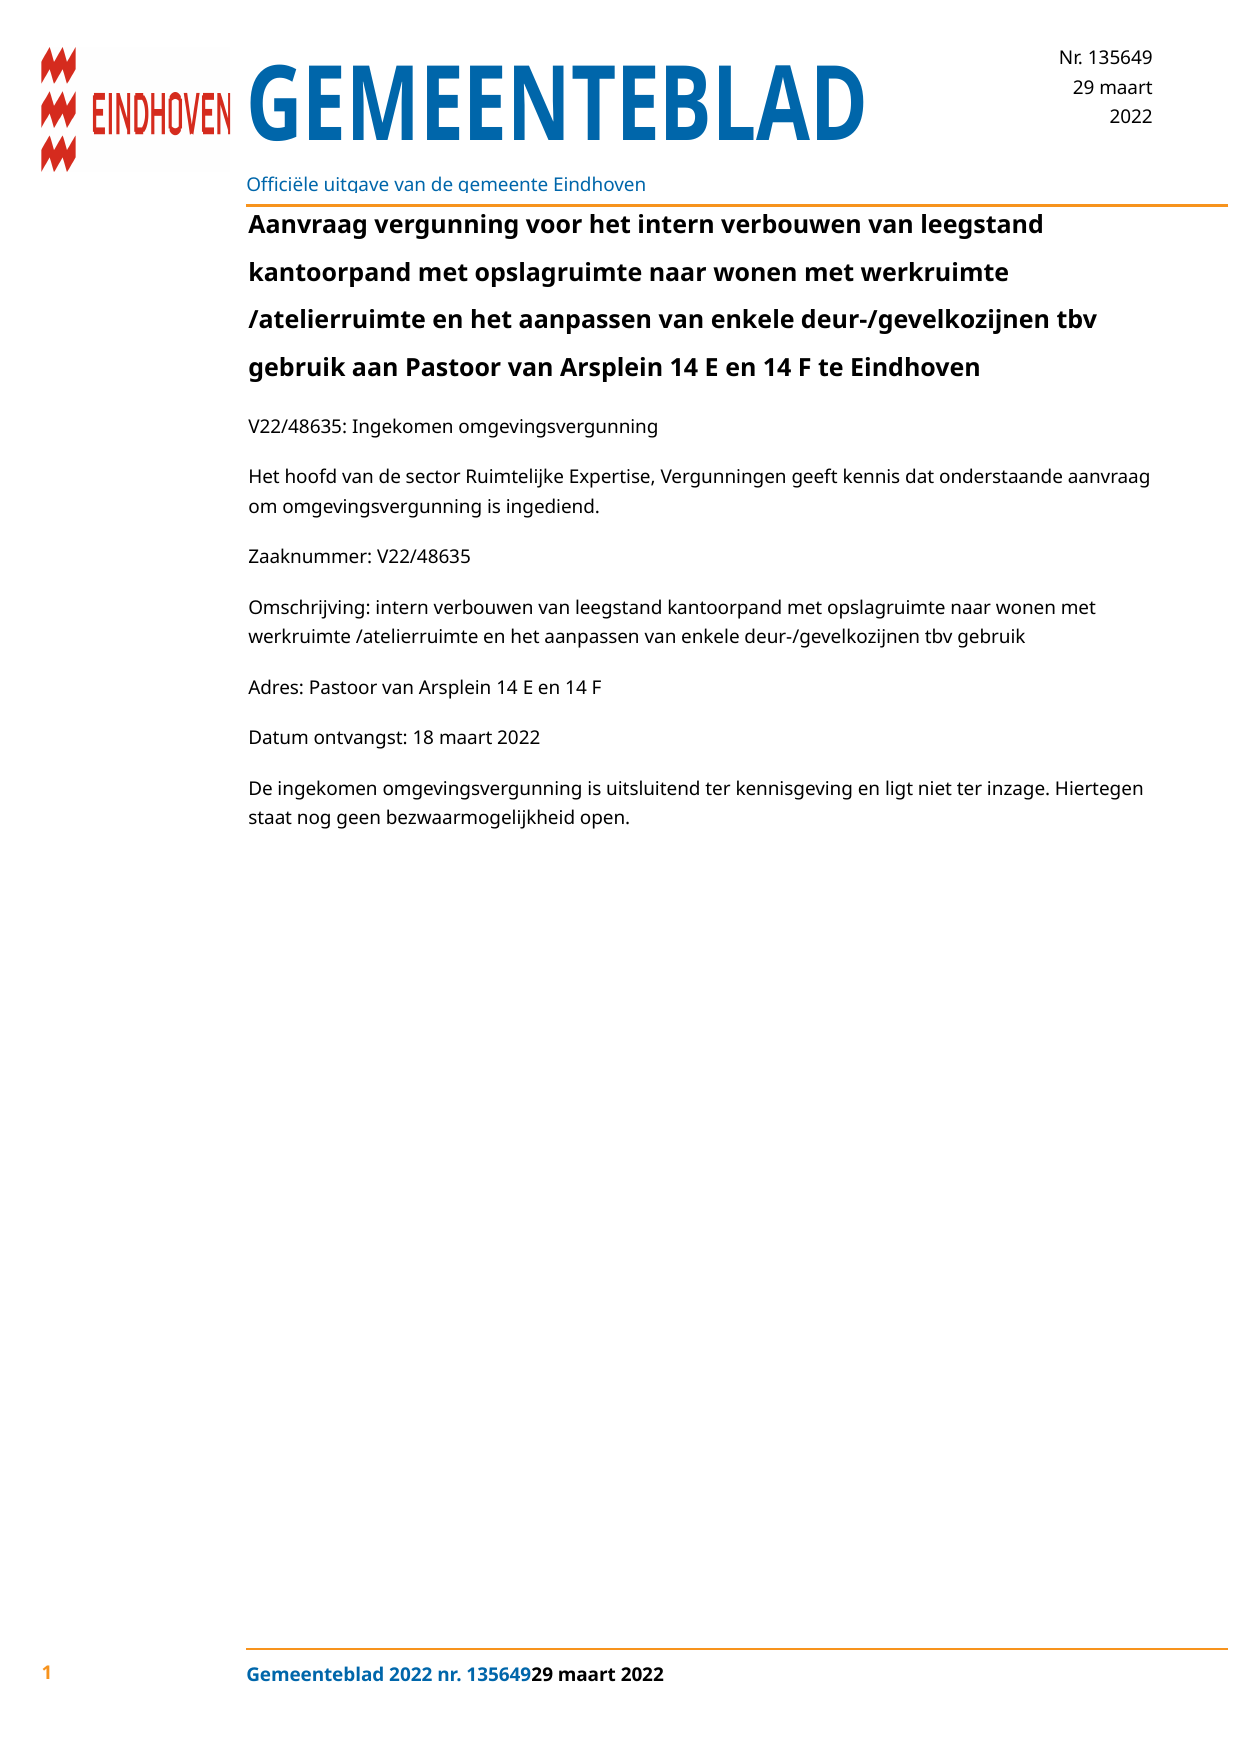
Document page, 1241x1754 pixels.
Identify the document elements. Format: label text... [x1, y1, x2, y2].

text Adres: Pastoor van Arsplein 14 E en 14 F [248, 674, 1152, 700]
text Zaaknummer: V22/48635 [248, 543, 1152, 569]
text Het hoofd van de sector Ruimtelijke Expertise, Vergunningen geeft kennis dat onderstaande aanvraag om omgevingsvergunning is ingediend. [248, 463, 1152, 519]
text De ingekomen omgevingsvergunning is uitsluitend ter kennisgeving en ligt niet ter inzage. Hiertegen staat nog geen bezwaarmogelijkheid open. [248, 775, 1152, 830]
text Datum ontvangst: 18 maart 2022 [248, 724, 1152, 750]
text V22/48635: Ingekomen omgevingsvergunning [248, 413, 1152, 439]
text Aanvraag vergunning voor het intern verbouwen van leegstand kantoorpand met opslagruimte naar wonen met werkruimte /atelierruimte en het aanpassen van enkele deur-/gevelkozijnen tbv gebruik aan Pastoor van Arsplein 14 E en 14 F te Eindhoven [248, 207, 1152, 384]
picture [41, 47, 231, 172]
text Omschrijving: intern verbouwen van leegstand kantoorpand met opslagruimte naar wonen met werkruimte /atelierruimte en het aanpassen van enkele deur-/gevelkozijnen tbv gebruik [248, 594, 1152, 649]
